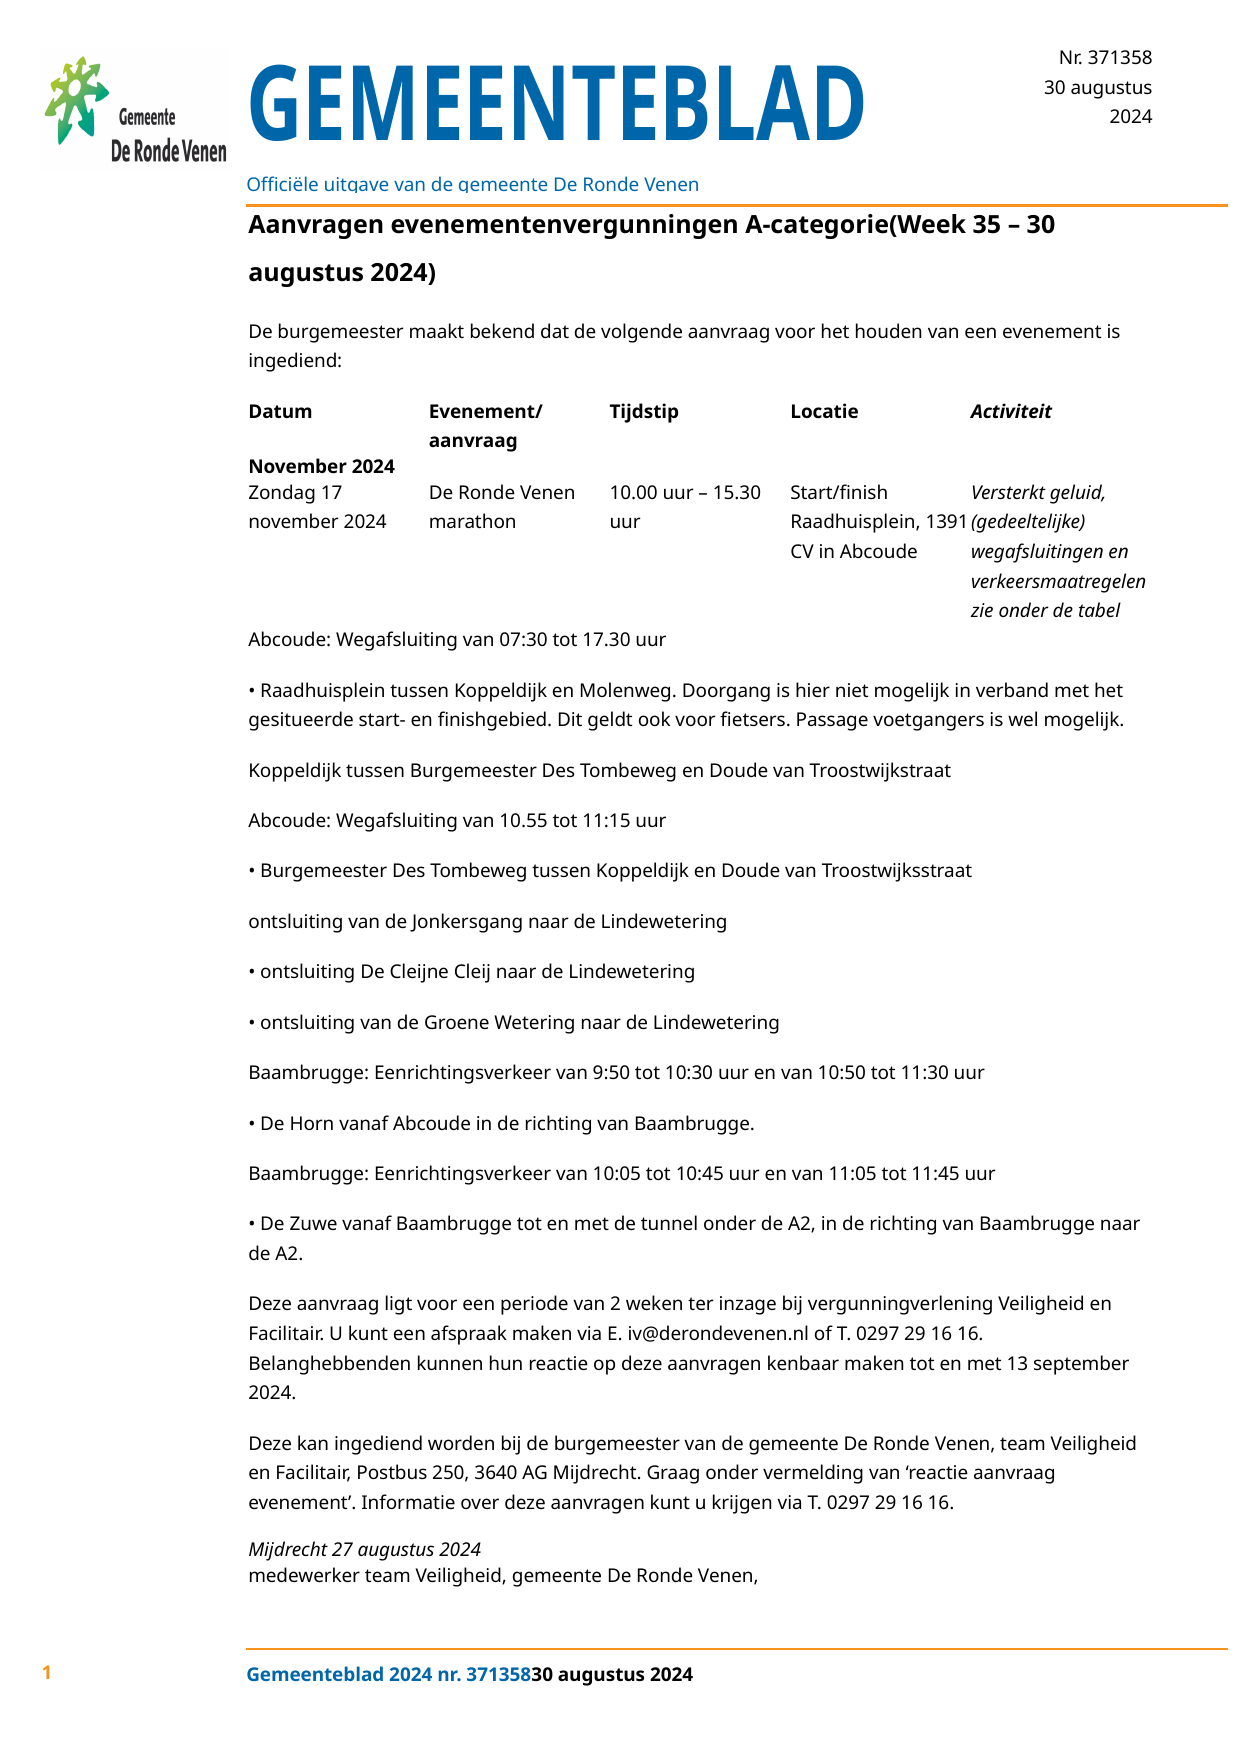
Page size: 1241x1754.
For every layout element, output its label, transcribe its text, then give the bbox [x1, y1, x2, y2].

text Koppeldijk tussen Burgemeester Des Tombeweg en Doude van Troostwijkstraat [248, 757, 1152, 782]
text • ontsluiting De Cleijne Cleij naar de Lindewetering [248, 958, 1152, 984]
table_cell Zondag 17 november 2024 [248, 479, 429, 623]
table_header Datum [248, 398, 429, 453]
table_cell [609, 453, 790, 479]
table_cell [790, 453, 971, 479]
table_header Locatie [790, 398, 971, 453]
table_cell Start/finish Raadhuisplein, 1391 CV in Abcoude [790, 479, 971, 623]
text • ontsluiting van de Groene Wetering naar de Lindewetering [248, 1009, 1152, 1034]
table_header Evenement/aanvraag [429, 398, 609, 453]
text Deze kan ingediend worden bij de burgemeester van de gemeente De Ronde Venen, team Veiligheid en Facilitair, Postbus 250, 3640 AG Mijdrecht. Graag onder vermelding van ‘reactie aanvraag evenement’. Informatie over deze aanvragen kunt u krijgen via T. 0297 29 16 16. [248, 1430, 1152, 1514]
table_header Tijdstip [609, 398, 790, 453]
text • De Zuwe vanaf Baambrugge tot en met de tunnel onder de A2, in de richting van Baambrugge naar de A2. [248, 1211, 1152, 1266]
text • De Horn vanaf Abcoude in de richting van Baambrugge. [248, 1110, 1152, 1135]
text Aanvragen evenementenvergunningen A-categorie(Week 35 – 30 augustus 2024) [248, 207, 1152, 288]
table_cell November 2024 [248, 453, 429, 479]
text Baambrugge: Eenrichtingsverkeer van 9:50 tot 10:30 uur en van 10:50 tot 11:30 uur [248, 1059, 1152, 1085]
picture [41, 47, 231, 172]
text • Raadhuisplein tussen Koppeldijk en Molenweg. Doorgang is hier niet mogelijk in verband met het gesitueerde start- en finishgebied. Dit geldt ook voor fietsers. Passage voetgangers is wel mogelijk. [248, 677, 1152, 732]
text Mijdrecht 27 augustus 2024 [248, 1537, 1152, 1562]
table_cell 10.00 uur – 15.30 uur [609, 479, 790, 623]
text Abcoude: Wegafsluiting van 10.55 tot 11:15 uur [248, 807, 1152, 833]
table_cell [429, 453, 609, 479]
table_header Activiteit [971, 398, 1152, 453]
text De burgemeester maakt bekend dat de volgende aanvraag voor het houden van een evenement is ingediend: [248, 318, 1152, 373]
text • Burgemeester Des Tombeweg tussen Koppeldijk en Doude van Troostwijksstraat [248, 858, 1152, 883]
table_cell De Ronde Venen marathon [429, 479, 609, 623]
text medewerker team Veiligheid, gemeente De Ronde Venen, [248, 1562, 1152, 1588]
table_cell Versterkt geluid, (gedeeltelijke) wegafsluitingen en verkeersmaatregelen zie onder de tabel [971, 479, 1152, 623]
text Deze aanvraag ligt voor een periode van 2 weken ter inzage bij vergunningverlening Veiligheid en Facilitair. U kunt een afspraak maken via E. iv@derondevenen.nl of T. 0297 29 16 16. Belanghebbenden kunnen hun reactie op deze aanvragen kenbaar maken tot en met 13 september 2024. [248, 1291, 1152, 1405]
table_cell [971, 453, 1152, 479]
text ontsluiting van de Jonkersgang naar de Lindewetering [248, 908, 1152, 934]
text Abcoude: Wegafsluiting van 07:30 tot 17.30 uur [248, 626, 1152, 652]
text Baambrugge: Eenrichtingsverkeer van 10:05 tot 10:45 uur en van 11:05 tot 11:45 uur [248, 1160, 1152, 1186]
